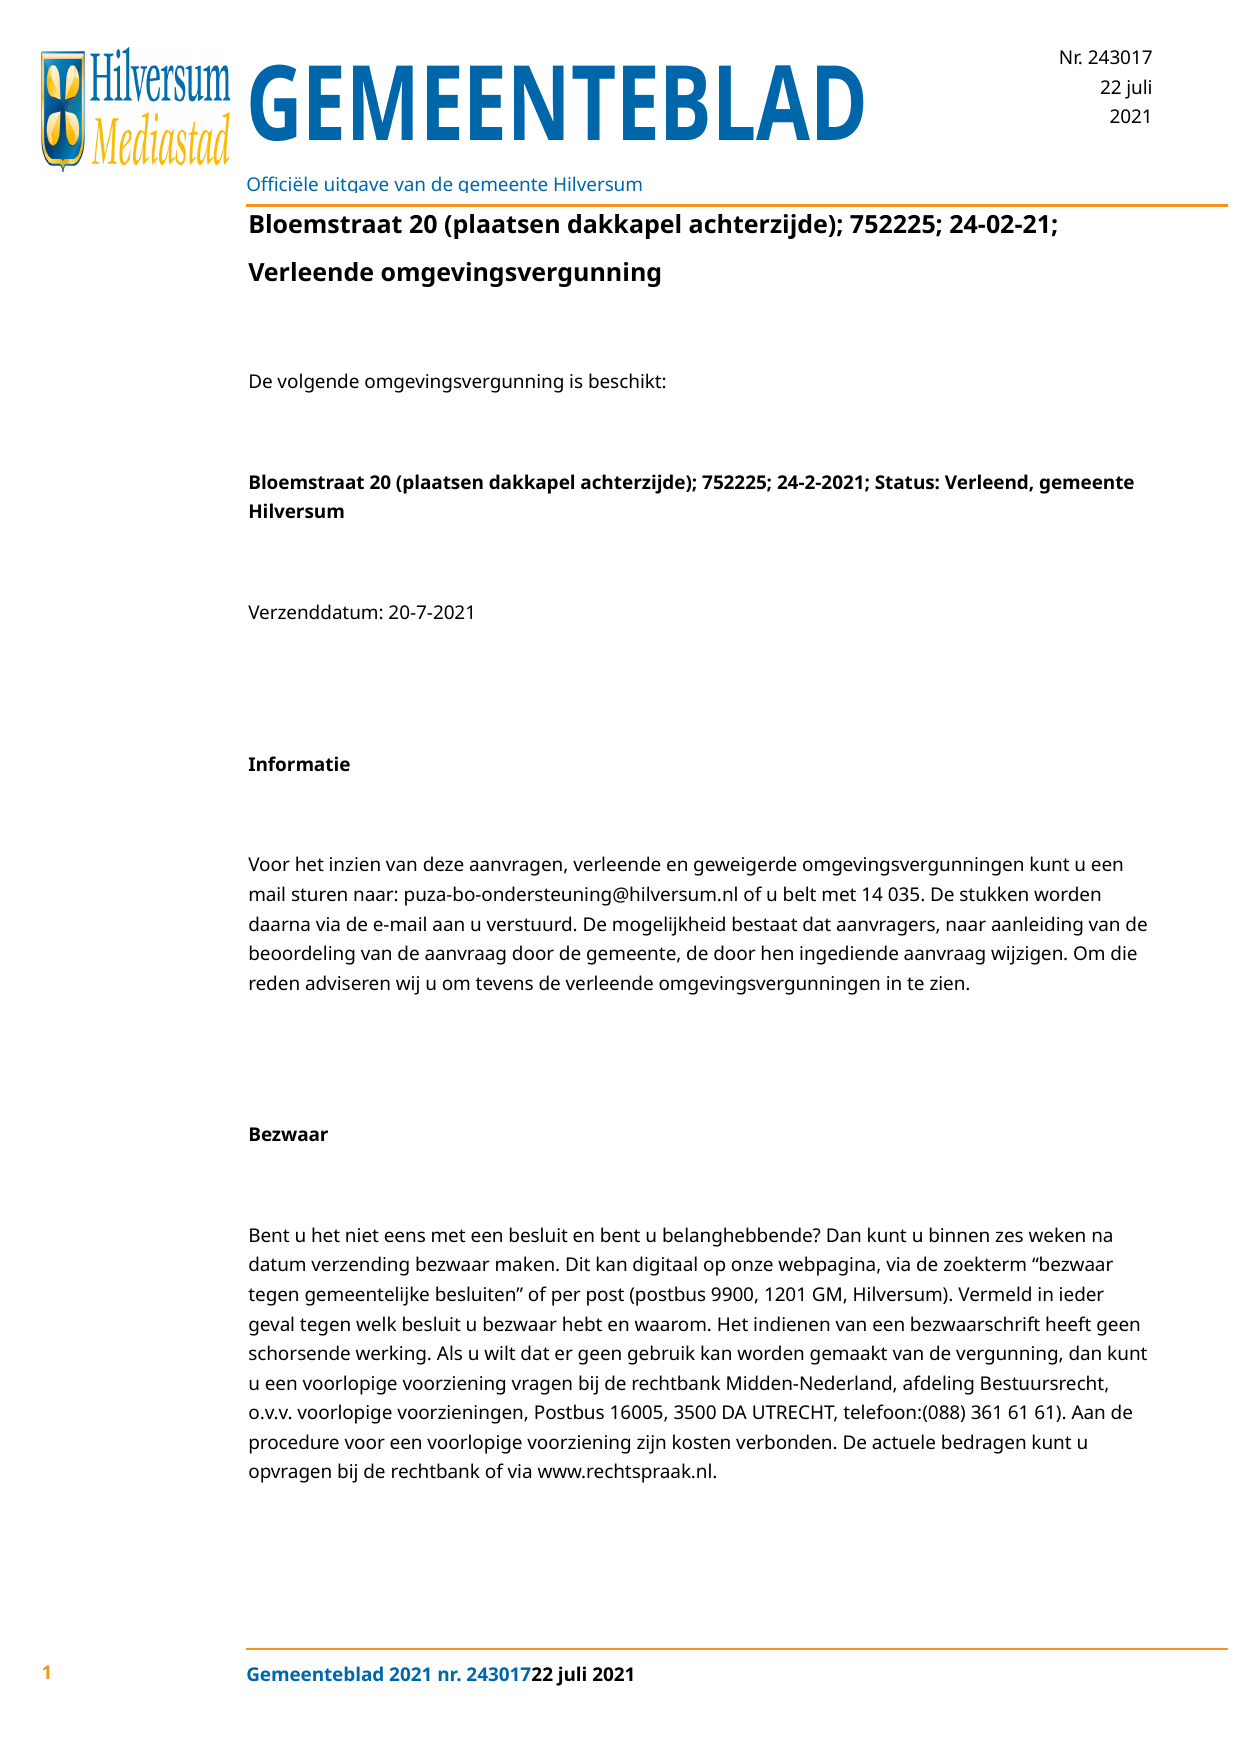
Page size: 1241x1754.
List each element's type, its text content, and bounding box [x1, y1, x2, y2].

text Voor het inzien van deze aanvragen, verleende en geweigerde omgevingsvergunningen kunt u een mail sturen naar: puza-bo-ondersteuning@hilversum.nl of u belt met 14 035. De stukken worden daarna via de e-mail aan u verstuurd. De mogelijkheid bestaat dat aanvragers, naar aanleiding van de beoordeling van de aanvraag door de gemeente, de door hen ingediende aanvraag wijzigen. Om die reden adviseren wij u om tevens de verleende omgevingsvergunningen in te zien. [248, 852, 1152, 996]
picture [41, 47, 231, 172]
text Bent u het niet eens met een besluit en bent u belanghebbende? Dan kunt u binnen zes weken na datum verzending bezwaar maken. Dit kan digitaal op onze webpagina, via de zoekterm “bezwaar tegen gemeentelijke besluiten” of per post (postbus 9900, 1201 GM, Hilversum). Vermeld in ieder geval tegen welk besluit u bezwaar hebt en waarom. Het indienen van een bezwaarschrift heeft geen schorsende werking. Als u wilt dat er geen gebruik kan worden gemaakt van de vergunning, dan kunt u een voorlopige voorziening vragen bij de rechtbank Midden-Nederland, afdeling Bestuursrecht, o.v.v. voorlopige voorzieningen, Postbus 16005, 3500 DA UTRECHT, telefoon:(088) 361 61 61). Aan de procedure voor een voorlopige voorziening zijn kosten verbonden. De actuele bedragen kunt u opvragen bij de rechtbank of via www.rechtspraak.nl. [248, 1222, 1152, 1484]
text Verzenddatum: 20-7-2021 [248, 599, 1152, 625]
text De volgende omgevingsvergunning is beschikt: [248, 368, 1152, 394]
text Bloemstraat 20 (plaatsen dakkapel achterzijde); 752225; 24-02-21; Verleende omgevingsvergunning [248, 207, 1152, 288]
text Bezwaar [248, 1121, 1152, 1147]
text Informatie [248, 751, 1152, 777]
text Bloemstraat 20 (plaatsen dakkapel achterzijde); 752225; 24-2-2021; Status: Verleend, gemeente Hilversum [248, 469, 1152, 524]
